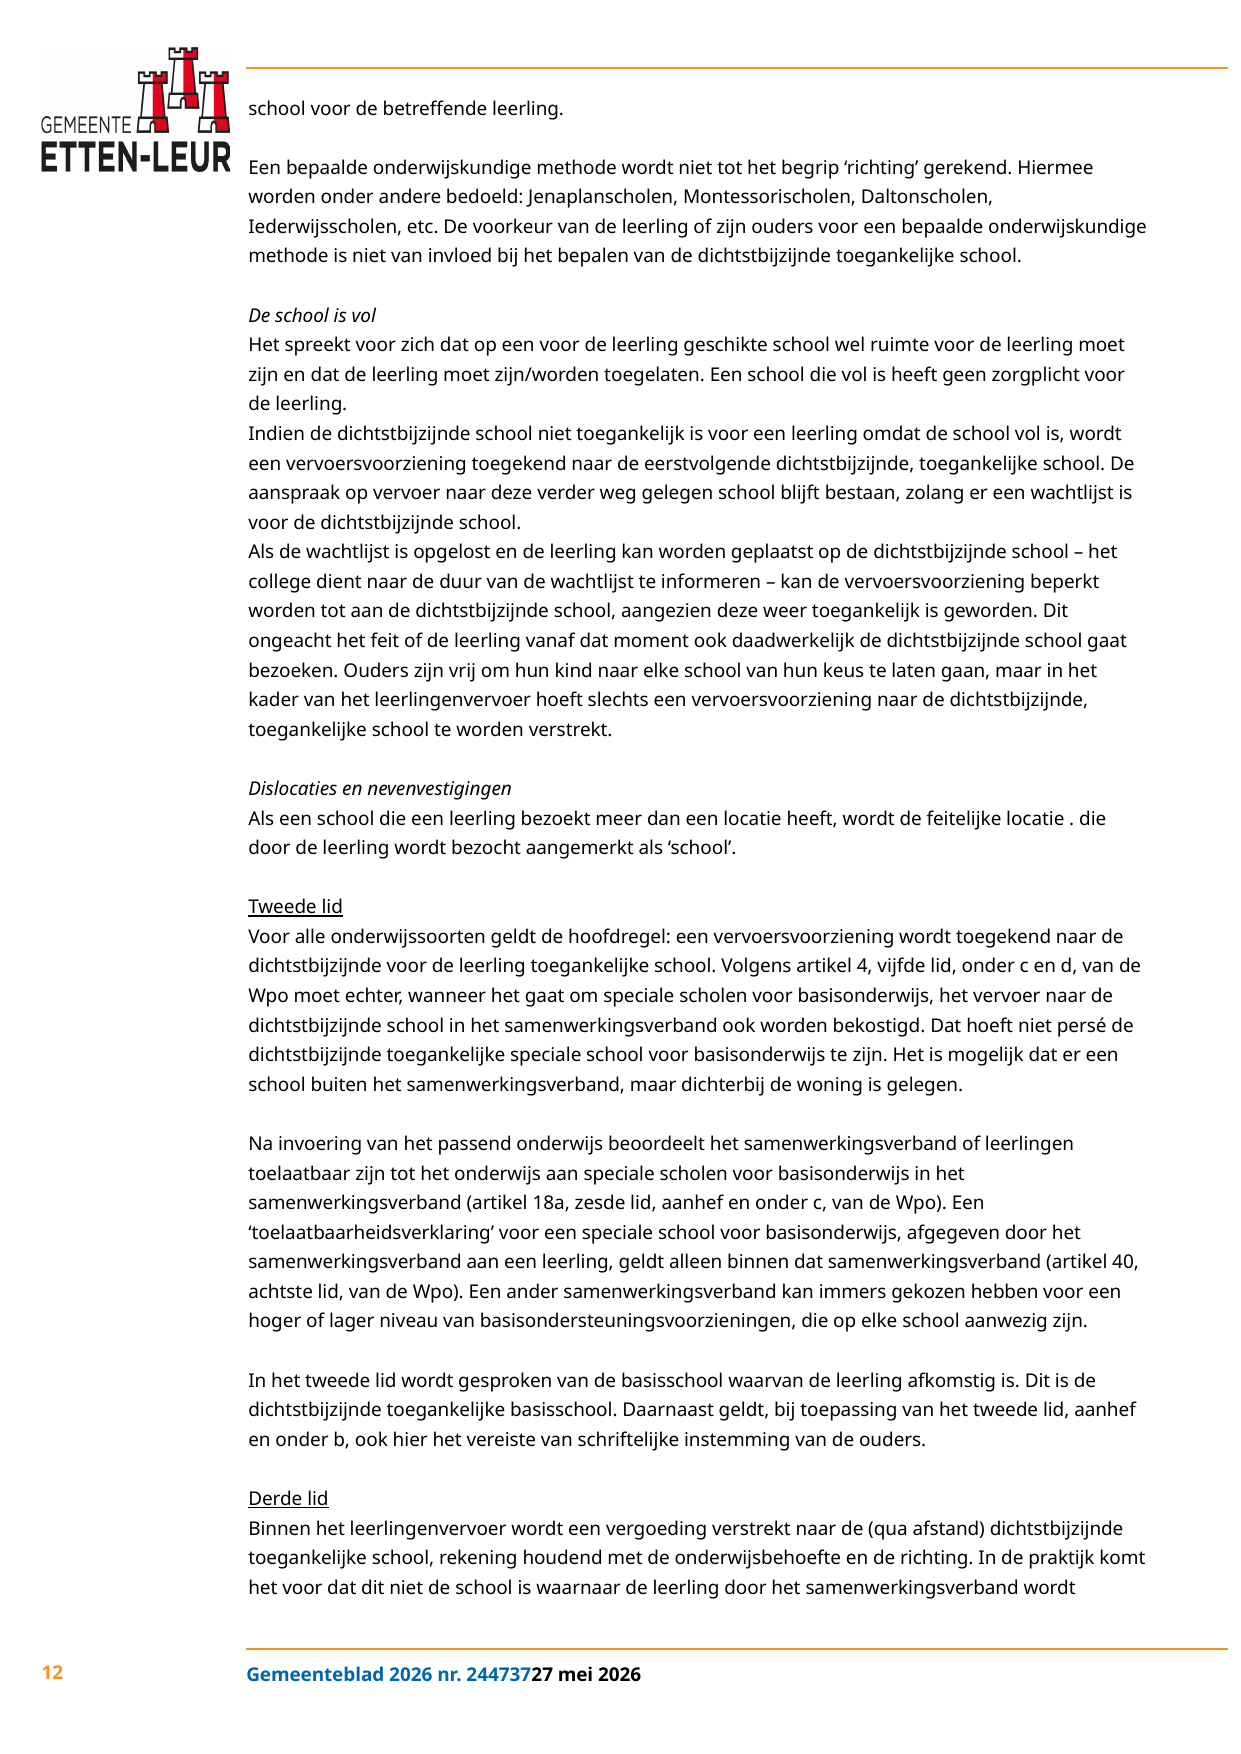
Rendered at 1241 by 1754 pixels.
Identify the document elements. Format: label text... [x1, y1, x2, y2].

picture [41, 47, 231, 172]
text Een bepaalde onderwijskundige methode wordt niet tot het begrip ‘richting’ gerekend. Hiermee worden onder andere bedoeld: Jenaplanscholen, Montessorischolen, Daltonscholen, Iederwijsscholen, etc. De voorkeur van de leerling of zijn ouders voor een bepaalde onderwijskundige methode is niet van invloed bij het bepalen van de dichtstbijzijnde toegankelijke school. [248, 154, 1152, 268]
text school voor de betreffende leerling. [248, 95, 1152, 121]
text Als een school die een leerling bezoekt meer dan een locatie heeft, wordt de feitelijke locatie . die door de leerling wordt bezocht aangemerkt als ‘school’. [248, 805, 1152, 860]
text Binnen het leerlingenvervoer wordt een vergoeding verstrekt naar de (qua afstand) dichtstbijzijnde toegankelijke school, rekening houdend met de onderwijsbehoefte en de richting. In de praktijk komt het voor dat dit niet de school is waarnaar de leerling door het samenwerkingsverband wordt [248, 1515, 1152, 1600]
text Indien de dichtstbijzijnde school niet toegankelijk is voor een leerling omdat de school vol is, wordt een vervoersvoorziening toegekend naar de eerstvolgende dichtstbijzijnde, toegankelijke school. De aanspraak op vervoer naar deze verder weg gelegen school blijft bestaan, zolang er een wachtlijst is voor de dichtstbijzijnde school. [248, 420, 1152, 535]
text De school is vol [248, 302, 1152, 328]
text Het spreekt voor zich dat op een voor de leerling geschikte school wel ruimte voor de leerling moet zijn en dat de leerling moet zijn/worden toegelaten. Een school die vol is heeft geen zorgplicht voor de leerling. [248, 331, 1152, 416]
text Dislocaties en nevenvestigingen [248, 775, 1152, 801]
text Voor alle onderwijssoorten geldt de hoofdregel: een vervoersvoorziening wordt toegekend naar de dichtstbijzijnde voor de leerling toegankelijke school. Volgens artikel 4, vijfde lid, onder c en d, van de Wpo moet echter, wanneer het gaat om speciale scholen voor basisonderwijs, het vervoer naar de dichtstbijzijnde school in het samenwerkingsverband ook worden bekostigd. Dat hoeft niet persé de dichtstbijzijnde toegankelijke speciale school voor basisonderwijs te zijn. Het is mogelijk dat er een school buiten het samenwerkingsverband, maar dichterbij de woning is gelegen. [248, 923, 1152, 1097]
text In het tweede lid wordt gesproken van de basisschool waarvan de leerling afkomstig is. Dit is de dichtstbijzijnde toegankelijke basisschool. Daarnaast geldt, bij toepassing van het tweede lid, aanhef en onder b, ook hier het vereiste van schriftelijke instemming van de ouders. [248, 1367, 1152, 1452]
text Derde lid [248, 1485, 1152, 1511]
text Na invoering van het passend onderwijs beoordeelt het samenwerkingsverband of leerlingen toelaatbaar zijn tot het onderwijs aan speciale scholen voor basisonderwijs in het samenwerkingsverband (artikel 18a, zesde lid, aanhef en onder c, van de Wpo). Een ‘toelaatbaarheidsverklaring’ voor een speciale school voor basisonderwijs, afgegeven door het samenwerkingsverband aan een leerling, geldt alleen binnen dat samenwerkingsverband (artikel 40, achtste lid, van de Wpo). Een ander samenwerkingsverband kan immers gekozen hebben voor een hoger of lager niveau van basisondersteuningsvoorzieningen, die op elke school aanwezig zijn. [248, 1130, 1152, 1333]
text Als de wachtlijst is opgelost en de leerling kan worden geplaatst op de dichtstbijzijnde school – het college dient naar de duur van de wachtlijst te informeren – kan de vervoersvoorziening beperkt worden tot aan de dichtstbijzijnde school, aangezien deze weer toegankelijk is geworden. Dit ongeacht het feit of de leerling vanaf dat moment ook daadwerkelijk de dichtstbijzijnde school gaat bezoeken. Ouders zijn vrij om hun kind naar elke school van hun keus te laten gaan, maar in het kader van het leerlingenvervoer hoeft slechts een vervoersvoorziening naar de dichtstbijzijnde, toegankelijke school te worden verstrekt. [248, 538, 1152, 742]
text Tweede lid [248, 893, 1152, 919]
